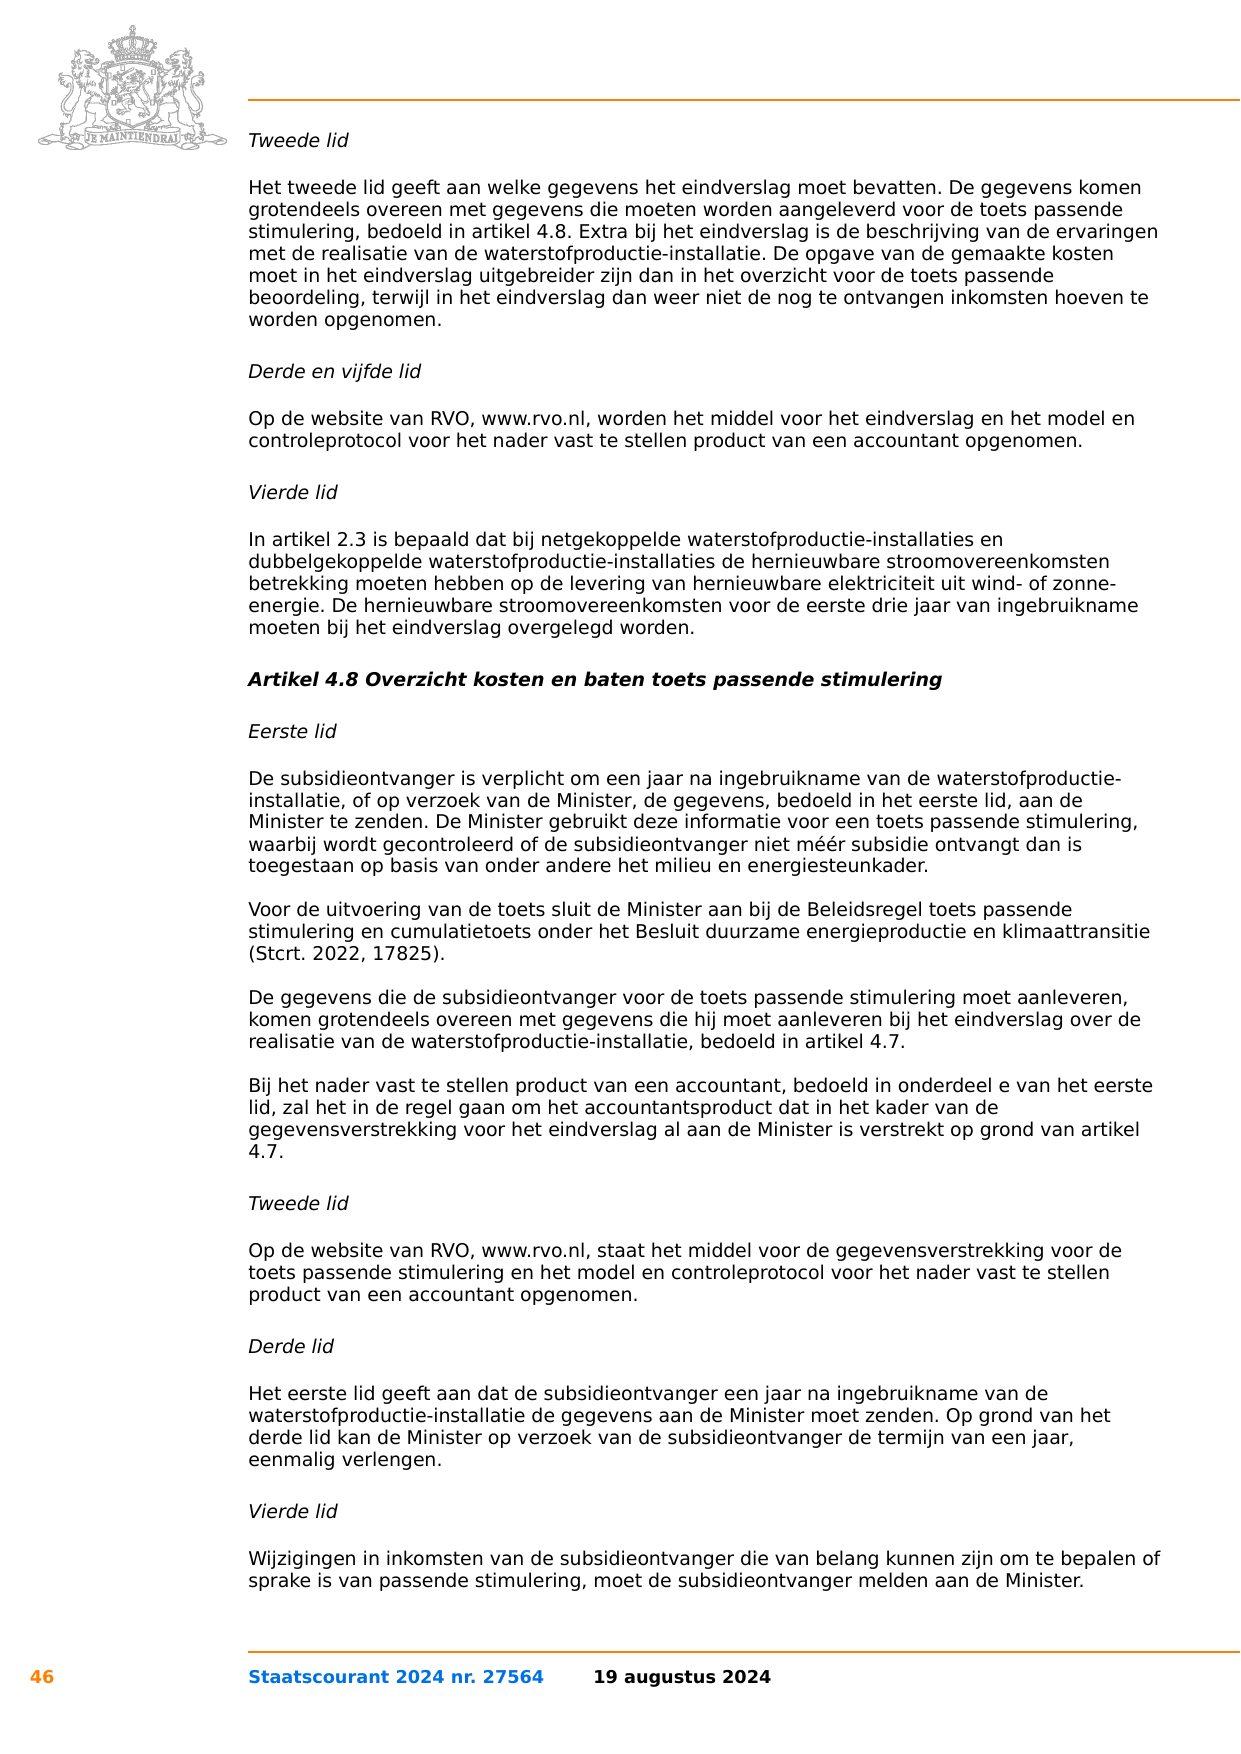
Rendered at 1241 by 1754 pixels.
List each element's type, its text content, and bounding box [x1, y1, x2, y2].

subtitle Vierde lid [248, 482, 1163, 504]
subtitle Derde lid [248, 1336, 1163, 1358]
text Wijzigingen in inkomsten van de subsidieontvanger die van belang kunnen zijn om te bepalen of sprake is van passende stimulering, moet de subsidieontvanger melden aan de Minister. [248, 1548, 1163, 1592]
subtitle Derde en vijfde lid [248, 361, 1163, 383]
subtitle Tweede lid [248, 130, 1163, 152]
subtitle Artikel 4.8 Overzicht kosten en baten toets passende stimulering [248, 668, 1163, 691]
text Op de website van RVO, www.rvo.nl, staat het middel voor de gegevensverstrekking voor de toets passende stimulering en het model en controleprotocol voor het nader vast te stellen product van een accountant opgenomen. [248, 1240, 1163, 1306]
text Het tweede lid geeft aan welke gegevens het eindverslag moet bevatten. De gegevens komen grotendeels overeen met gegevens die moeten worden aangeleverd voor de toets passende stimulering, bedoeld in artikel 4.8. Extra bij het eindverslag is de beschrijving van de ervaringen met de realisatie van de waterstofproductie-installatie. De opgave van de gemaakte kosten moet in het eindverslag uitgebreider zijn dan in het overzicht voor de toets passende beoordeling, terwijl in het eindverslag dan weer niet de nog te ontvangen inkomsten hoeven te worden opgenomen. [248, 177, 1163, 331]
text Op de website van RVO, www.rvo.nl, worden het middel voor het eindverslag en het model en controleprotocol voor het nader vast te stellen product van een accountant opgenomen. [248, 408, 1163, 452]
text De subsidieontvanger is verplicht om een jaar na ingebruikname van de waterstofproductie-installatie, of op verzoek van de Minister, de gegevens, bedoeld in het eerste lid, aan de Minister te zenden. De Minister gebruikt deze informatie voor een toets passende stimulering, waarbij wordt gecontroleerd of de subsidieontvanger niet méér subsidie ontvangt dan is toegestaan op basis van onder andere het milieu en energiesteunkader. [248, 767, 1163, 877]
text Bij het nader vast te stellen product van een accountant, bedoeld in onderdeel e van het eerste lid, zal het in de regel gaan om het accountantsproduct dat in het kader van de gegevensverstrekking voor het eindverslag al aan de Minister is verstrekt op grond van artikel 4.7. [248, 1075, 1163, 1163]
text Voor de uitvoering van de toets sluit de Minister aan bij de Beleidsregel toets passende stimulering en cumulatietoets onder het Besluit duurzame energieproductie en klimaattransitie (Stcrt. 2022, 17825). [248, 899, 1163, 965]
subtitle Tweede lid [248, 1193, 1163, 1215]
text De gegevens die de subsidieontvanger voor de toets passende stimulering moet aanleveren, komen grotendeels overeen met gegevens die hij moet aanleveren bij het eindverslag over de realisatie van de waterstofproductie-installatie, bedoeld in artikel 4.7. [248, 987, 1163, 1053]
text Het eerste lid geeft aan dat de subsidieontvanger een jaar na ingebruikname van de waterstofproductie-installatie de gegevens aan de Minister moet zenden. Op grond van het derde lid kan de Minister op verzoek van de subsidieontvanger de termijn van een jaar, eenmalig verlengen. [248, 1383, 1163, 1471]
text In artikel 2.3 is bepaald dat bij netgekoppelde waterstofproductie-installaties en dubbelgekoppelde waterstofproductie-installaties de hernieuwbare stroomovereenkomsten betrekking moeten hebben op de levering van hernieuwbare elektriciteit uit wind- of zonne-energie. De hernieuwbare stroomovereenkomsten voor de eerste drie jaar van ingebruikname moeten bij het eindverslag overgelegd worden. [248, 529, 1163, 638]
picture [38, 25, 227, 150]
subtitle Vierde lid [248, 1501, 1163, 1523]
subtitle Eerste lid [248, 721, 1163, 742]
